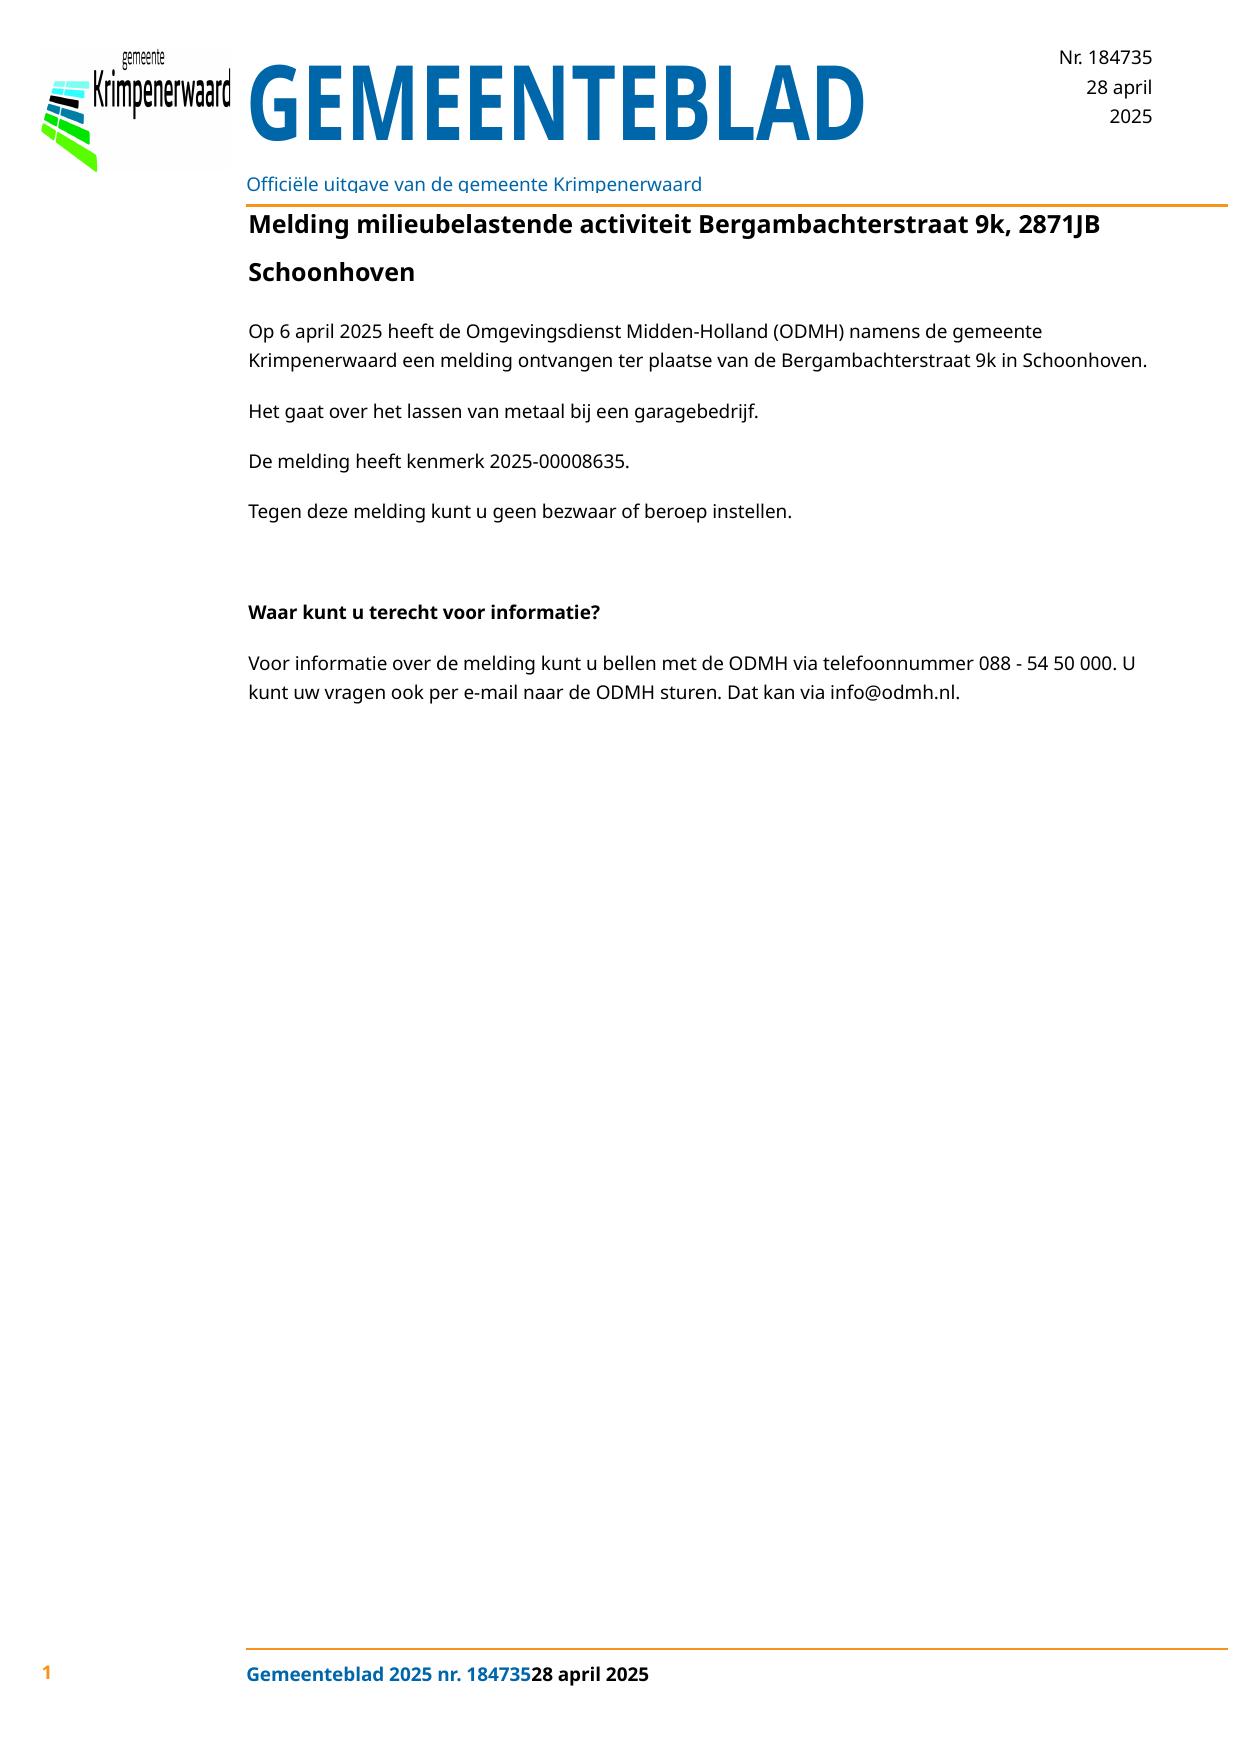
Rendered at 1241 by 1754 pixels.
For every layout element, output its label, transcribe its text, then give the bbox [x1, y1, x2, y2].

text Voor informatie over de melding kunt u bellen met de ODMH via telefoonnummer 088 - 54 50 000. U kunt uw vragen ook per e-mail naar de ODMH sturen. Dat kan via info@odmh.nl. [248, 650, 1152, 705]
text De melding heeft kenmerk 2025-00008635. [248, 448, 1152, 474]
text Op 6 april 2025 heeft de Omgevingsdienst Midden-Holland (ODMH) namens de gemeente Krimpenerwaard een melding ontvangen ter plaatse van de Bergambachterstraat 9k in Schoonhoven. [248, 318, 1152, 373]
text Waar kunt u terecht voor informatie? [248, 599, 1152, 625]
text Het gaat over het lassen van metaal bij een garagebedrijf. [248, 398, 1152, 424]
text Tegen deze melding kunt u geen bezwaar of beroep instellen. [248, 499, 1152, 524]
picture [41, 47, 231, 172]
text Melding milieubelastende activiteit Bergambachterstraat 9k, 2871JB Schoonhoven [248, 207, 1152, 288]
